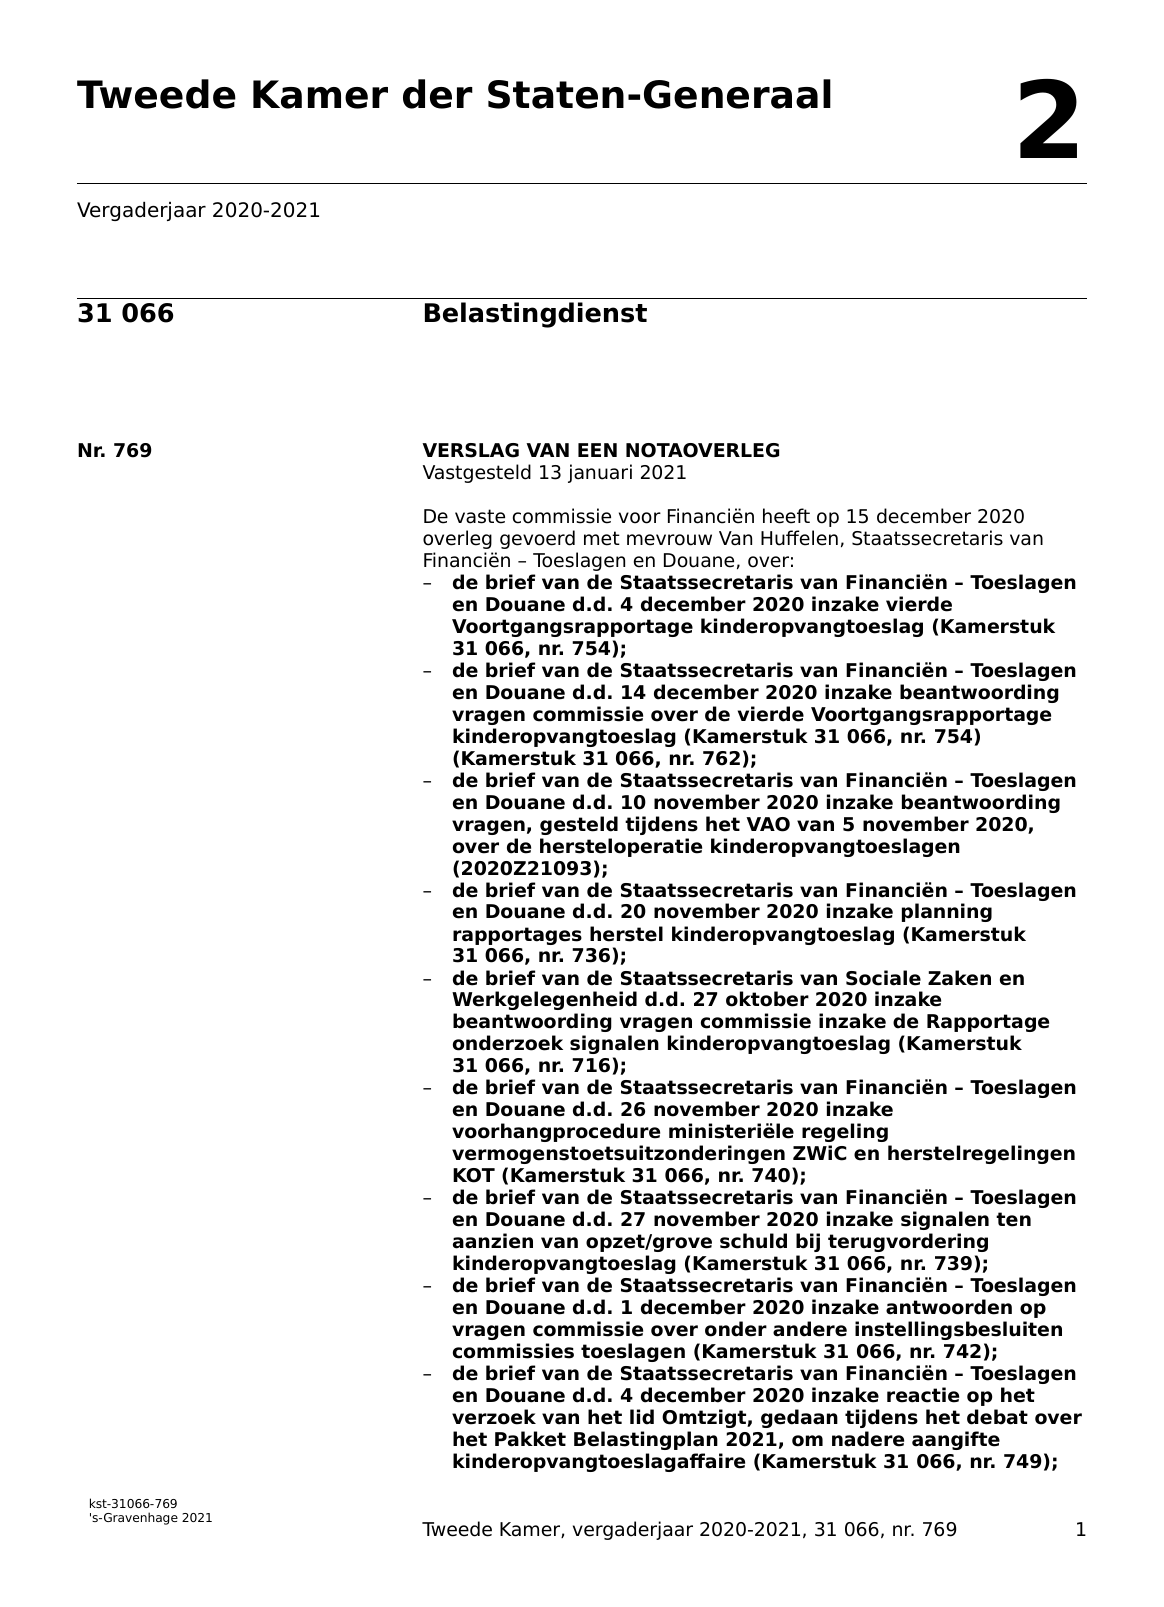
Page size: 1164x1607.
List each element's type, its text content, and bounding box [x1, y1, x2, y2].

text – de brief van de Staatssecretaris van Financiën – Toeslagen en Douane d.d. 14 december 2020 inzake beantwoording vragen commissie over de vierde Voortgangsrapportage kinderopvangtoeslag (Kamerstuk 31 066, nr. 754) (Kamerstuk 31 066, nr. 762); [422, 660, 1087, 769]
text Vastgesteld 13 januari 2021 [422, 462, 1087, 484]
table_cell Vergaderjaar 2020-2021 [77, 184, 1087, 298]
text kst-31066-769 [88, 1497, 323, 1511]
table_header Tweede Kamer der Staten-Generaal [77, 59, 886, 183]
subtitle Nr. 769 VERSLAG VAN EEN NOTAOVERLEG [77, 440, 1087, 462]
text – de brief van de Staatssecretaris van Financiën – Toeslagen en Douane d.d. 4 december 2020 inzake reactie op het verzoek van het lid Omtzigt, gedaan tijdens het debat over het Pakket Belastingplan 2021, om nadere aangifte kinderopvangtoeslagaffaire (Kamerstuk 31 066, nr. 749); [422, 1363, 1087, 1473]
text 's-Gravenhage 2021 [88, 1511, 323, 1525]
table_header 2 [886, 59, 1087, 183]
text – de brief van de Staatssecretaris van Financiën – Toeslagen en Douane d.d. 10 november 2020 inzake beantwoording vragen, gesteld tijdens het VAO van 5 november 2020, over de hersteloperatie kinderopvangtoeslagen (2020Z21093); [422, 769, 1087, 879]
text – de brief van de Staatssecretaris van Financiën – Toeslagen en Douane d.d. 27 november 2020 inzake signalen ten aanzien van opzet/grove schuld bij terugvordering kinderopvangtoeslag (Kamerstuk 31 066, nr. 739); [422, 1187, 1087, 1275]
text De vaste commissie voor Financiën heeft op 15 december 2020 overleg gevoerd met mevrouw Van Huffelen, Staatssecretaris van Financiën – Toeslagen en Douane, over: [422, 506, 1087, 572]
text – de brief van de Staatssecretaris van Financiën – Toeslagen en Douane d.d. 26 november 2020 inzake voorhangprocedure ministeriële regeling vermogenstoetsuitzonderingen ZWiC en herstelregelingen KOT (Kamerstuk 31 066, nr. 740); [422, 1077, 1087, 1187]
subtitle 31 066 Belastingdienst [77, 299, 1087, 329]
text – de brief van de Staatssecretaris van Financiën – Toeslagen en Douane d.d. 20 november 2020 inzake planning rapportages herstel kinderopvangtoeslag (Kamerstuk 31 066, nr. 736); [422, 879, 1087, 967]
text – de brief van de Staatssecretaris van Financiën – Toeslagen en Douane d.d. 4 december 2020 inzake vierde Voortgangsrapportage kinderopvangtoeslag (Kamerstuk 31 066, nr. 754); [422, 572, 1087, 660]
text – de brief van de Staatssecretaris van Financiën – Toeslagen en Douane d.d. 1 december 2020 inzake antwoorden op vragen commissie over onder andere instellingsbesluiten commissies toeslagen (Kamerstuk 31 066, nr. 742); [422, 1275, 1087, 1363]
text – de brief van de Staatssecretaris van Sociale Zaken en Werkgelegenheid d.d. 27 oktober 2020 inzake beantwoording vragen commissie inzake de Rapportage onderzoek signalen kinderopvangtoeslag (Kamerstuk 31 066, nr. 716); [422, 967, 1087, 1077]
